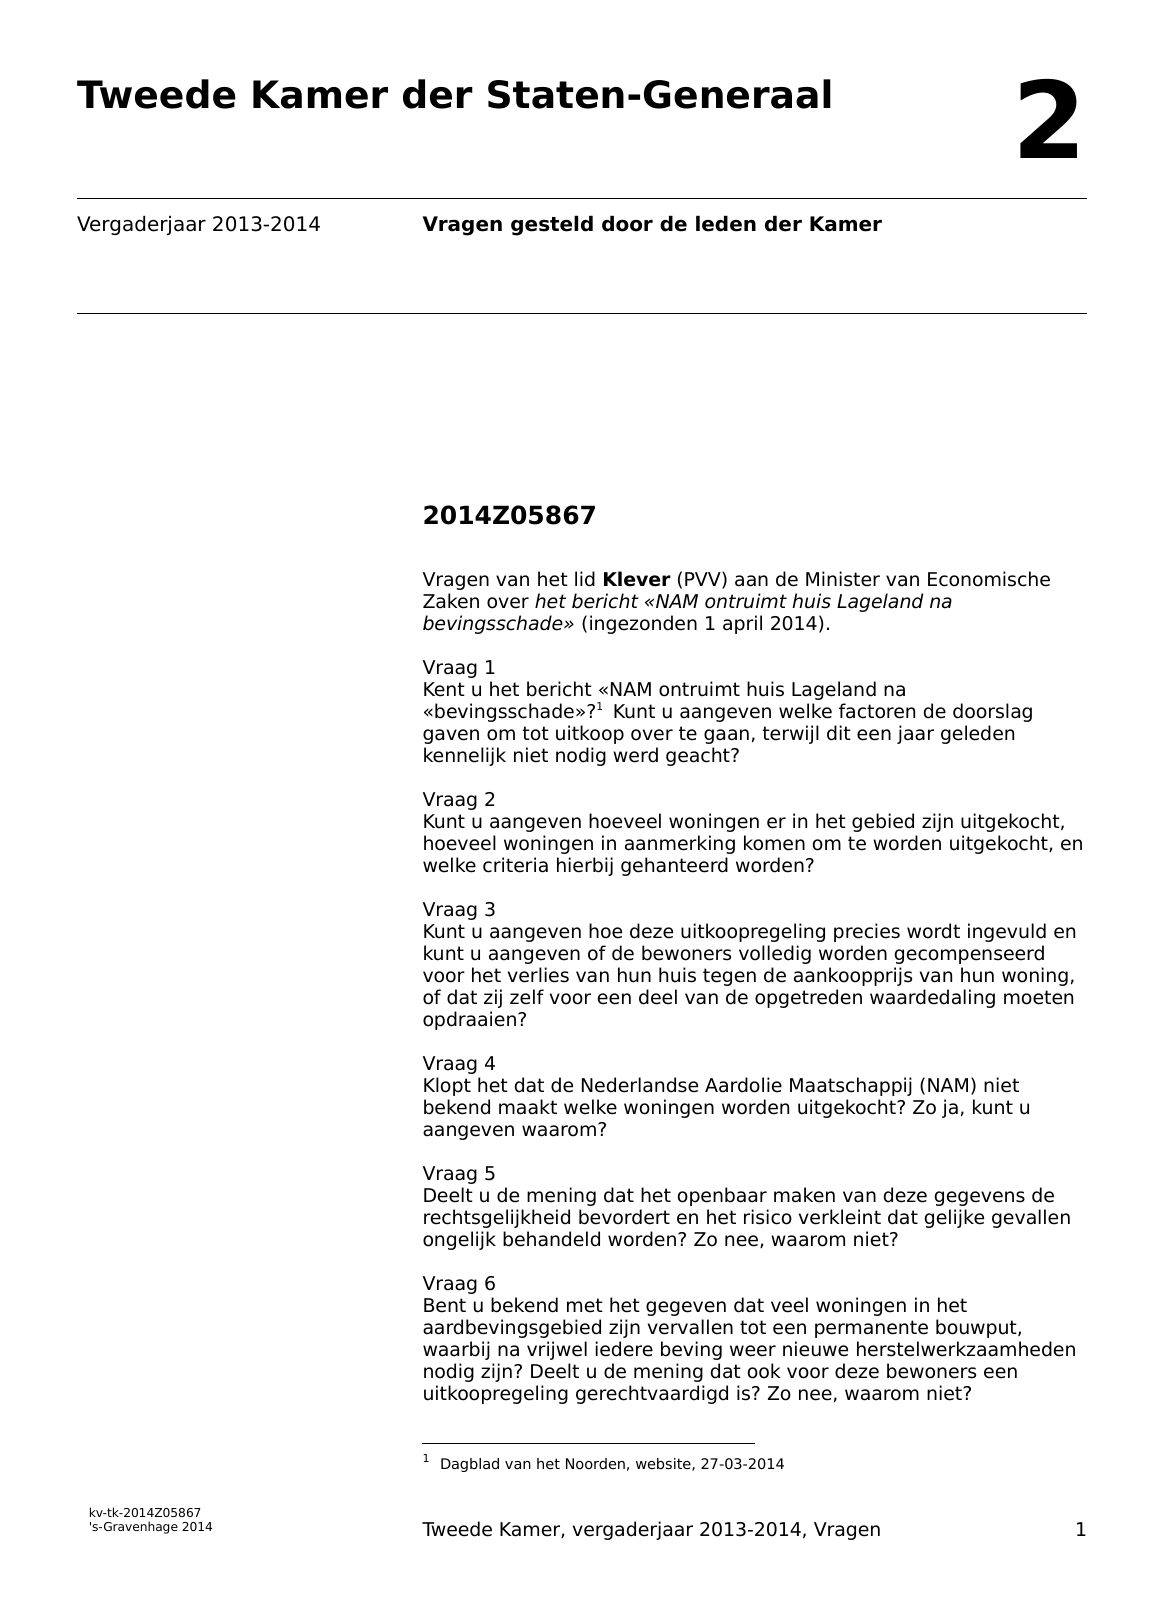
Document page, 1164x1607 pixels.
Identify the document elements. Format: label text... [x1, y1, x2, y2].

text Kent u het bericht «NAM ontruimt huis Lageland na «bevingsschade»? Kunt u aangeven welke factoren de doorslag gaven om tot uitkoop over te gaan, terwijl dit een jaar geleden kennelijk niet nodig werd geacht? [422, 679, 1087, 767]
text Kunt u aangeven hoeveel woningen er in het gebied zijn uitgekocht, hoeveel woningen in aanmerking komen om te worden uitgekocht, en welke criteria hierbij gehanteerd worden? [422, 811, 1087, 877]
text 's-Gravenhage 2014 [88, 1520, 323, 1534]
text Kunt u aangeven hoe deze uitkoopregeling precies wordt ingevuld en kunt u aangeven of de bewoners volledig worden gecompenseerd voor het verlies van hun huis tegen de aankoopprijs van hun woning, of dat zij zelf voor een deel van de opgetreden waardedaling moeten opdraaien? [422, 921, 1087, 1031]
text Vragen van het lid Klever (PVV) aan de Minister van Economische Zaken over het bericht «NAM ontruimt huis Lageland na bevingsschade» (ingezonden 1 april 2014). [422, 569, 1087, 635]
table_cell Vragen gesteld door de leden der Kamer [422, 199, 1087, 313]
text Klopt het dat de Nederlandse Aardolie Maatschappij (NAM) niet bekend maakt welke woningen worden uitgekocht? Zo ja, kunt u aangeven waarom? [422, 1075, 1087, 1141]
text Dagblad van het Noorden, website, 27-03-2014 [422, 1452, 1087, 1474]
table_header Tweede Kamer der Staten-Generaal [77, 59, 886, 198]
table_cell Vergaderjaar 2013-2014 [77, 199, 422, 313]
text 2014Z05867 [422, 501, 1087, 531]
text Vraag 4 [422, 1053, 1087, 1075]
text Vraag 2 [422, 789, 1087, 811]
text Vraag 6 [422, 1273, 1087, 1295]
text Vraag 3 [422, 899, 1087, 921]
text Bent u bekend met het gegeven dat veel woningen in het aardbevingsgebied zijn vervallen tot een permanente bouwput, waarbij na vrijwel iedere beving weer nieuwe herstelwerkzaamheden nodig zijn? Deelt u de mening dat ook voor deze bewoners een uitkoopregeling gerechtvaardigd is? Zo nee, waarom niet? [422, 1295, 1087, 1405]
table_header 2 [886, 59, 1087, 198]
text Deelt u de mening dat het openbaar maken van deze gegevens de rechtsgelijkheid bevordert en het risico verkleint dat gelijke gevallen ongelijk behandeld worden? Zo nee, waarom niet? [422, 1185, 1087, 1251]
text Vraag 1 [422, 657, 1087, 679]
text kv-tk-2014Z05867 [88, 1506, 323, 1520]
text Vraag 5 [422, 1163, 1087, 1185]
